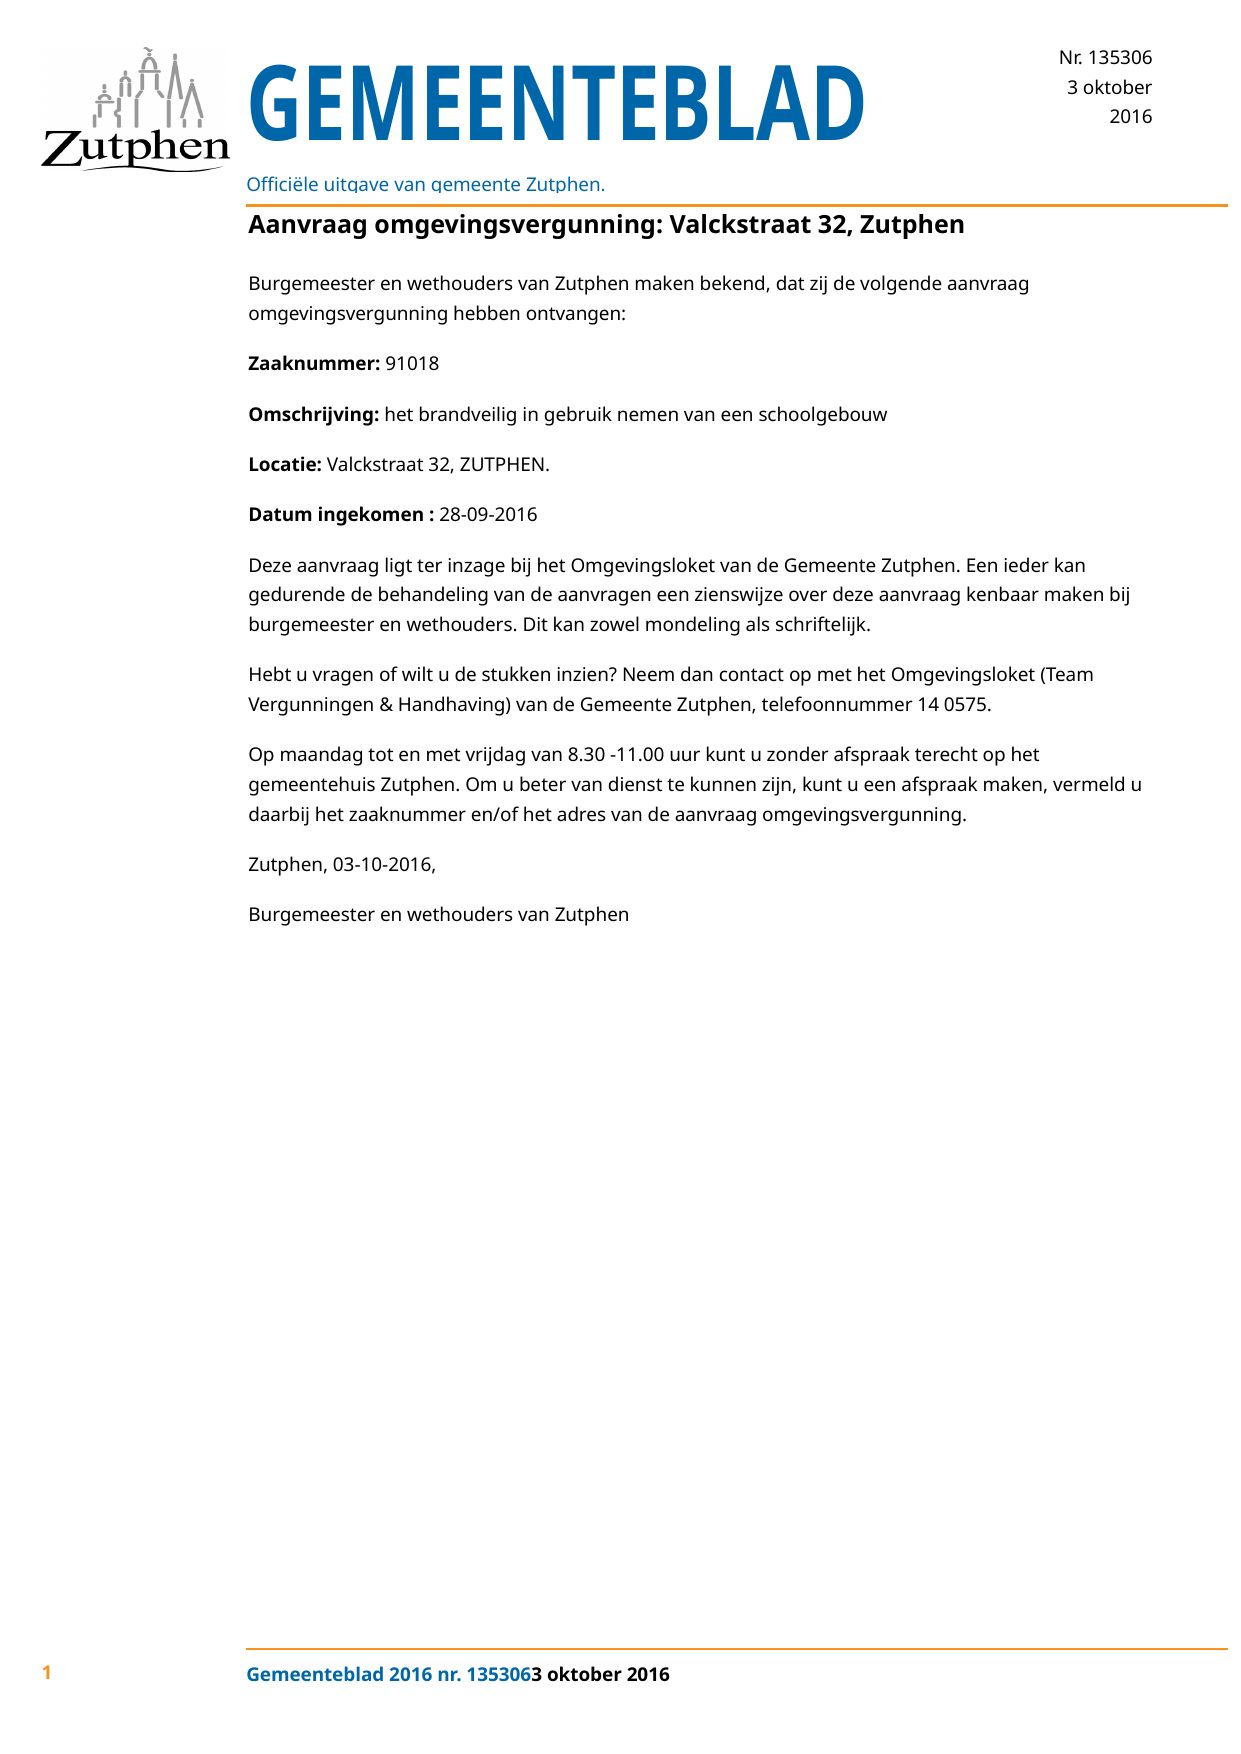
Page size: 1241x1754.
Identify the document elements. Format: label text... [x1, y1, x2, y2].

text Zaaknummer: 91018 [248, 350, 1152, 376]
text Locatie: Valckstraat 32, ZUTPHEN. [248, 451, 1152, 477]
text Op maandag tot en met vrijdag van 8.30 -11.00 uur kunt u zonder afspraak terecht op het gemeentehuis Zutphen. Om u beter van dienst te kunnen zijn, kunt u een afspraak maken, vermeld u daarbij het zaaknummer en/of het adres van de aanvraag omgevingsvergunning. [248, 742, 1152, 826]
text Hebt u vragen of wilt u de stukken inzien? Neem dan contact op met het Omgevingsloket (Team Vergunningen & Handhaving) van de Gemeente Zutphen, telefoonnummer 14 0575. [248, 662, 1152, 717]
text Zutphen, 03-10-2016, [248, 851, 1152, 877]
text Aanvraag omgevingsvergunning: Valckstraat 32, Zutphen [248, 207, 1152, 241]
text Omschrijving: het brandveilig in gebruik nemen van een schoolgebouw [248, 401, 1152, 426]
picture [41, 47, 231, 172]
text Burgemeester en wethouders van Zutphen maken bekend, dat zij de volgende aanvraag omgevingsvergunning hebben ontvangen: [248, 270, 1152, 326]
text Deze aanvraag ligt ter inzage bij het Omgevingsloket van de Gemeente Zutphen. Een ieder kan gedurende de behandeling van de aanvragen een zienswijze over deze aanvraag kenbaar maken bij burgemeester en wethouders. Dit kan zowel mondeling als schriftelijk. [248, 552, 1152, 637]
text Datum ingekomen : 28-09-2016 [248, 502, 1152, 527]
text Burgemeester en wethouders van Zutphen [248, 902, 1152, 927]
